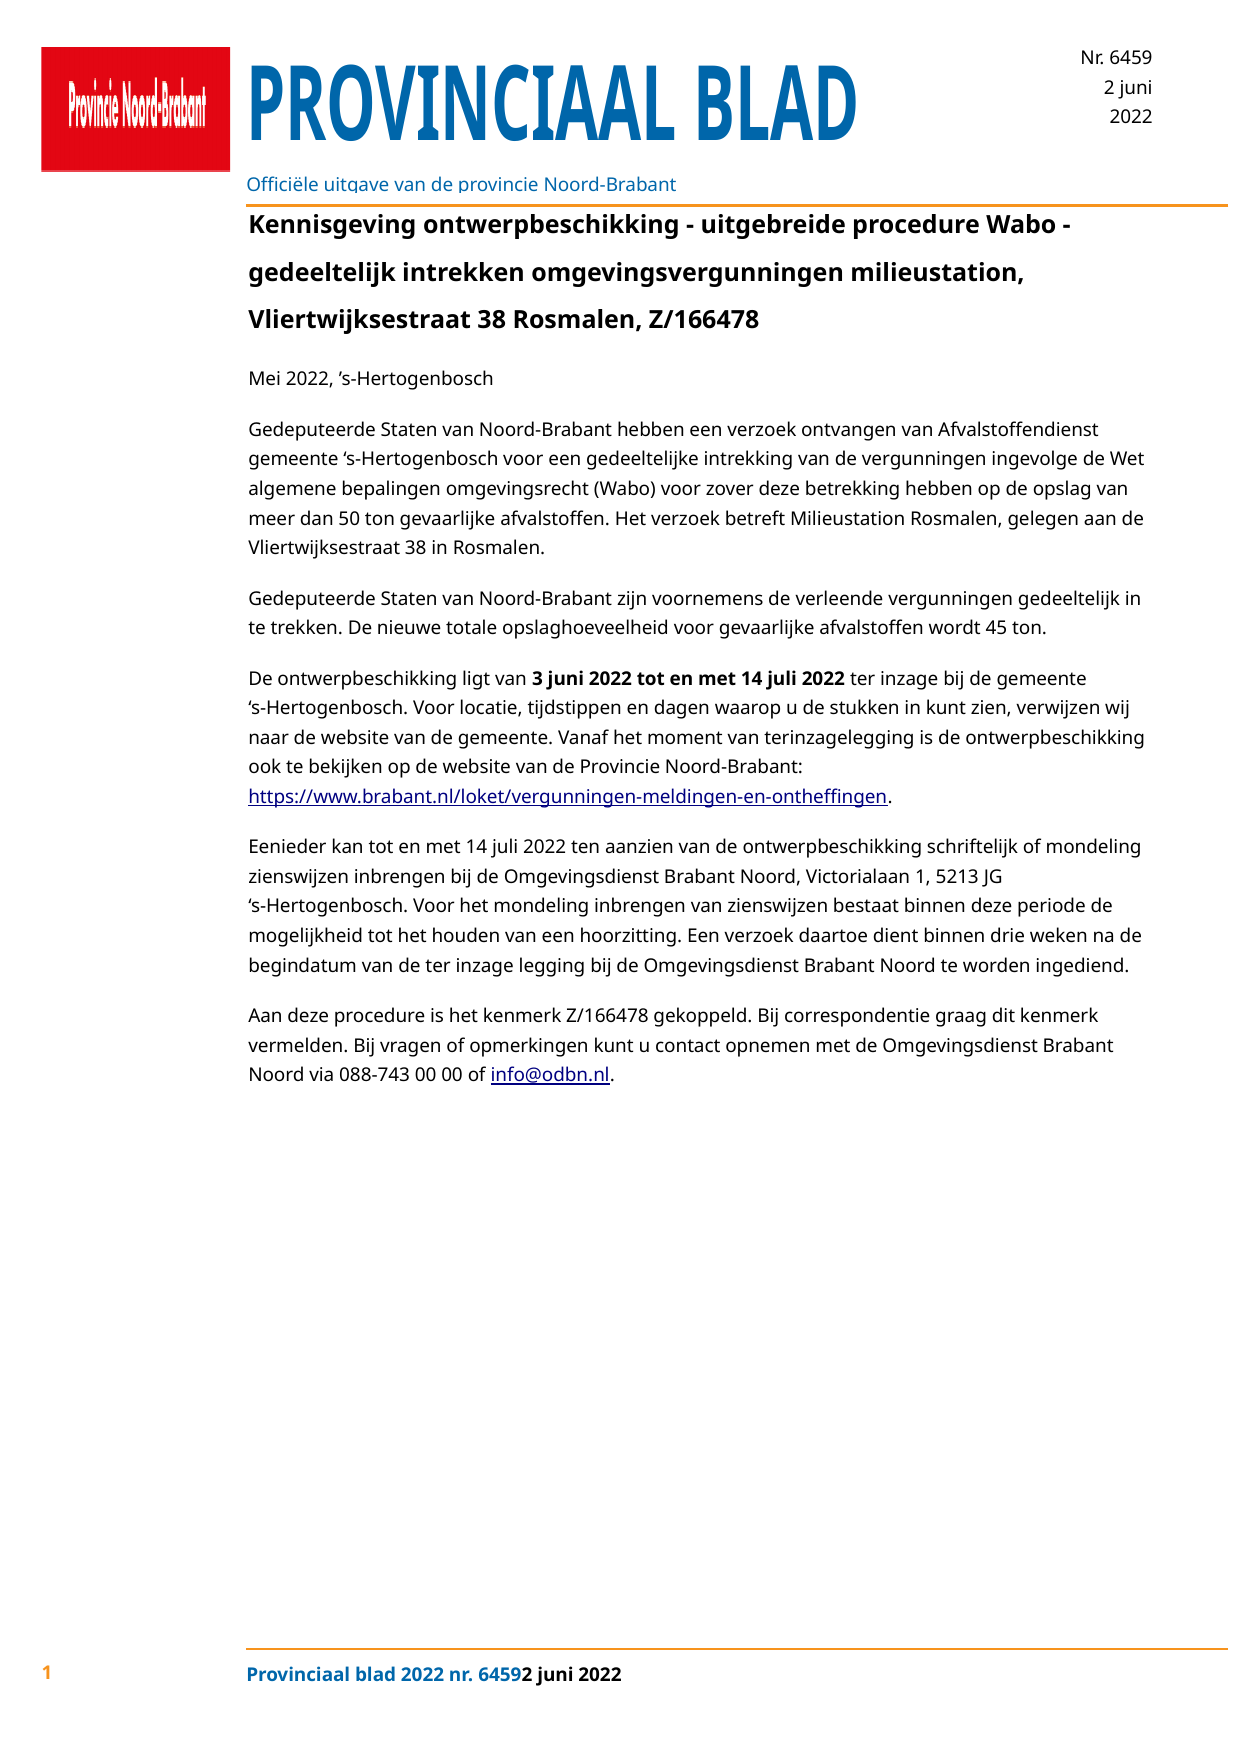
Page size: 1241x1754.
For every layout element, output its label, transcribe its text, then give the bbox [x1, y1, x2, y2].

picture [41, 47, 231, 172]
text Eenieder kan tot en met 14 juli 2022 ten aanzien van de ontwerpbeschikking schriftelijk of mondeling zienswijzen inbrengen bij de Omgevingsdienst Brabant Noord, Victorialaan 1, 5213 JG ‘s‑Hertogenbosch. Voor het mondeling inbrengen van zienswijzen bestaat binnen deze periode de mogelijkheid tot het houden van een hoorzitting. Een verzoek daartoe dient binnen drie weken na de begindatum van de ter inzage legging bij de Omgevingsdienst Brabant Noord te worden ingediend. [248, 833, 1152, 977]
text Mei 2022, ’s-Hertogenbosch [248, 366, 1152, 391]
text Kennisgeving ontwerpbeschikking - uitgebreide procedure Wabo - gedeeltelijk intrekken omgevingsvergunningen milieustation, Vliertwijksestraat 38 Rosmalen, Z/166478 [248, 207, 1152, 336]
text De ontwerpbeschikking ligt van 3 juni 2022 tot en met 14 juli 2022 ter inzage bij de gemeente ‘s‑Hertogenbosch. Voor locatie, tijdstippen en dagen waarop u de stukken in kunt zien, verwijzen wij naar de website van de gemeente. Vanaf het moment van terinzagelegging is de ontwerpbeschikking ook te bekijken op de website van de Provincie Noord-Brabant: https://www.brabant.nl/loket/vergunningen-meldingen-en-ontheffingen. [248, 665, 1152, 809]
text Gedeputeerde Staten van Noord-Brabant zijn voornemens de verleende vergunningen gedeeltelijk in te trekken. De nieuwe totale opslaghoeveelheid voor gevaarlijke afvalstoffen wordt 45 ton. [248, 585, 1152, 640]
text Aan deze procedure is het kenmerk Z/166478 gekoppeld. Bij correspondentie graag dit kenmerk vermelden. Bij vragen of opmerkingen kunt u contact opnemen met de Omgevingsdienst Brabant Noord via 088-743 00 00 of info@odbn.nl. [248, 1002, 1152, 1087]
text Gedeputeerde Staten van Noord-Brabant hebben een verzoek ontvangen van Afvalstoffendienst gemeente ‘s-Hertogenbosch voor een gedeeltelijke intrekking van de vergunningen ingevolge de Wet algemene bepalingen omgevingsrecht (Wabo) voor zover deze betrekking hebben op de opslag van meer dan 50 ton gevaarlijke afvalstoffen. Het verzoek betreft Milieustation Rosmalen, gelegen aan de Vliertwijksestraat 38 in Rosmalen. [248, 416, 1152, 560]
